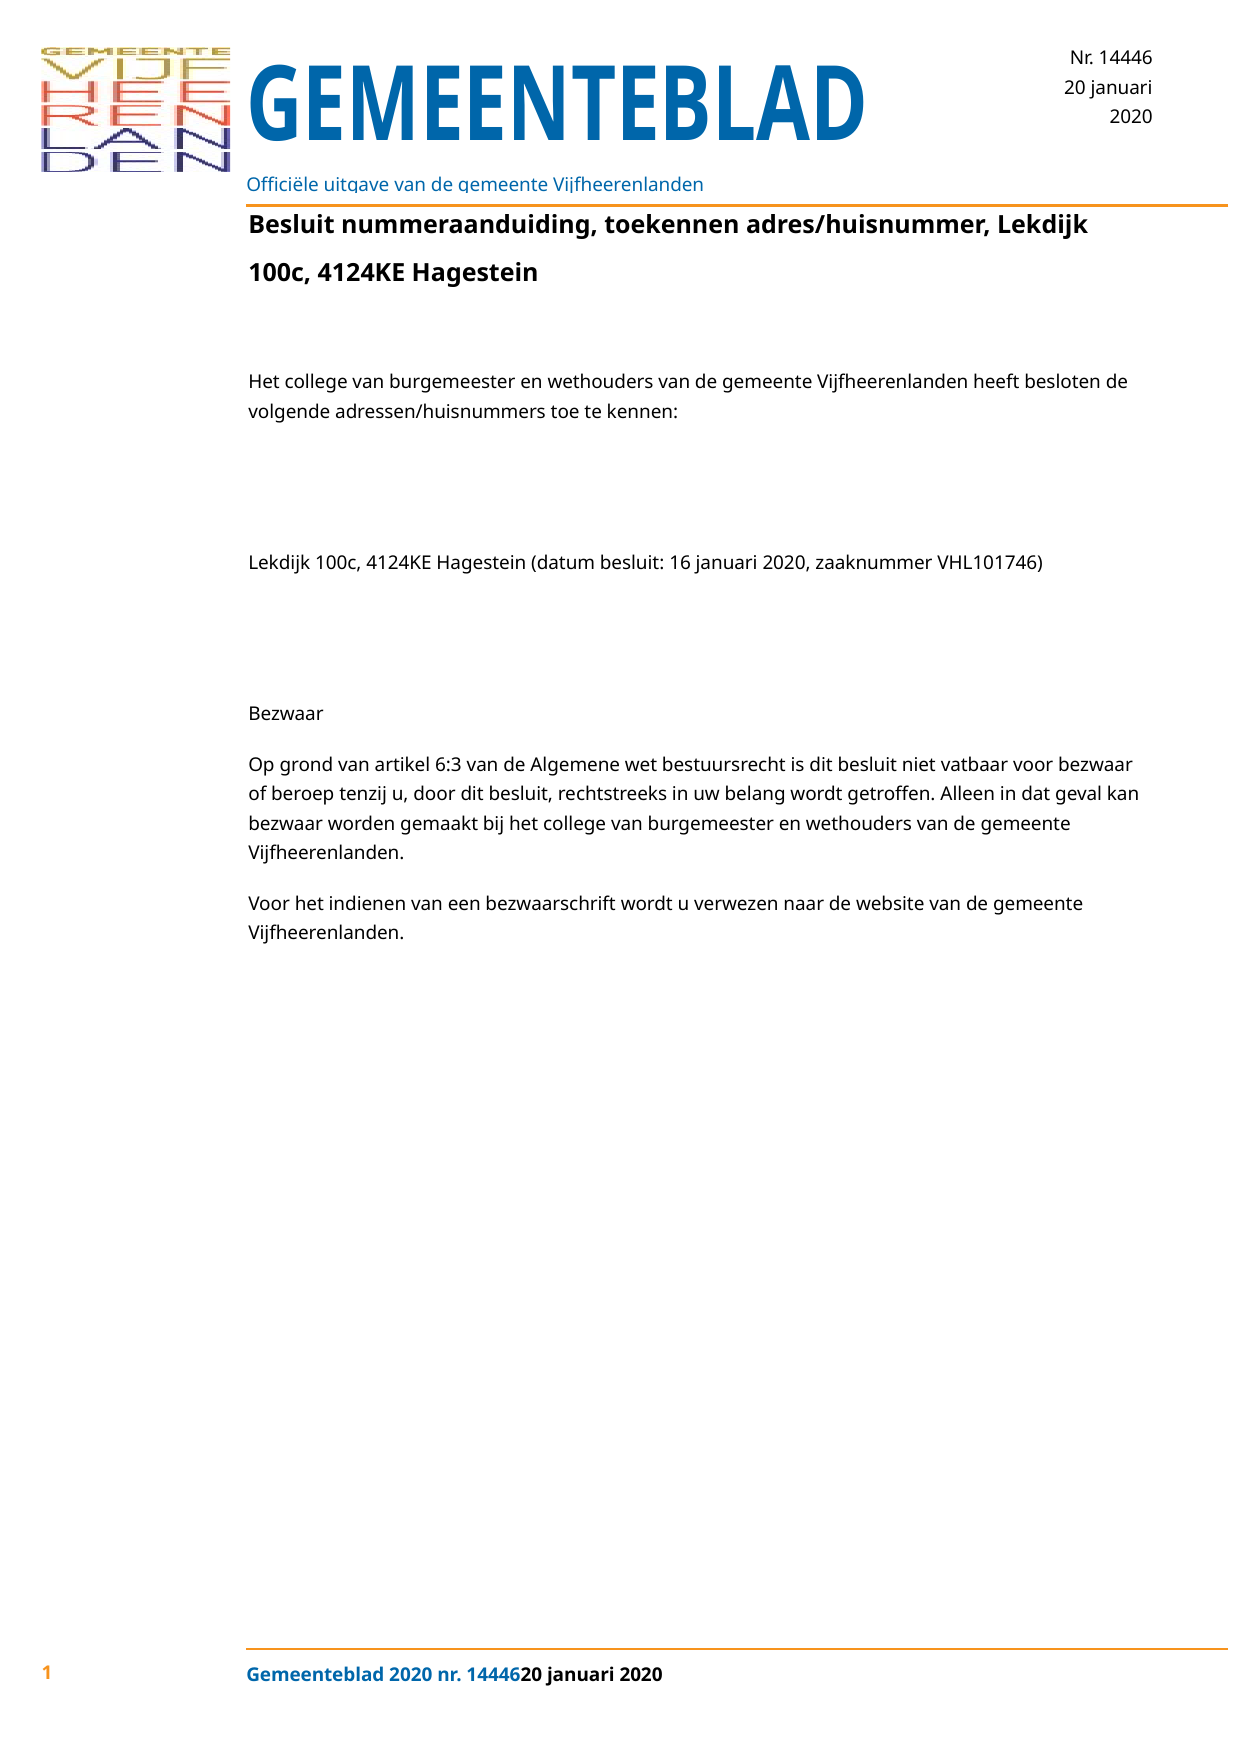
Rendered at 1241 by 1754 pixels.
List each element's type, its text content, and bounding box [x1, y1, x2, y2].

text Het college van burgemeester en wethouders van de gemeente Vijfheerenlanden heeft besloten de volgende adressen/huisnummers toe te kennen: [248, 368, 1152, 424]
picture [41, 47, 231, 172]
text Op grond van artikel 6:3 van de Algemene wet bestuursrecht is dit besluit niet vatbaar voor bezwaar of beroep tenzij u, door dit besluit, rechtstreeks in uw belang wordt getroffen. Alleen in dat geval kan bezwaar worden gemaakt bij het college van burgemeester en wethouders van de gemeente Vijfheerenlanden. [248, 751, 1152, 865]
text Lekdijk 100c, 4124KE Hagestein (datum besluit: 16 januari 2020, zaaknummer VHL101746) [248, 549, 1152, 575]
text Bezwaar [248, 700, 1152, 726]
text Voor het indienen van een bezwaarschrift wordt u verwezen naar de website van de gemeente Vijfheerenlanden. [248, 890, 1152, 945]
text Besluit nummeraanduiding, toekennen adres/huisnummer, Lekdijk 100c, 4124KE Hagestein [248, 207, 1152, 288]
